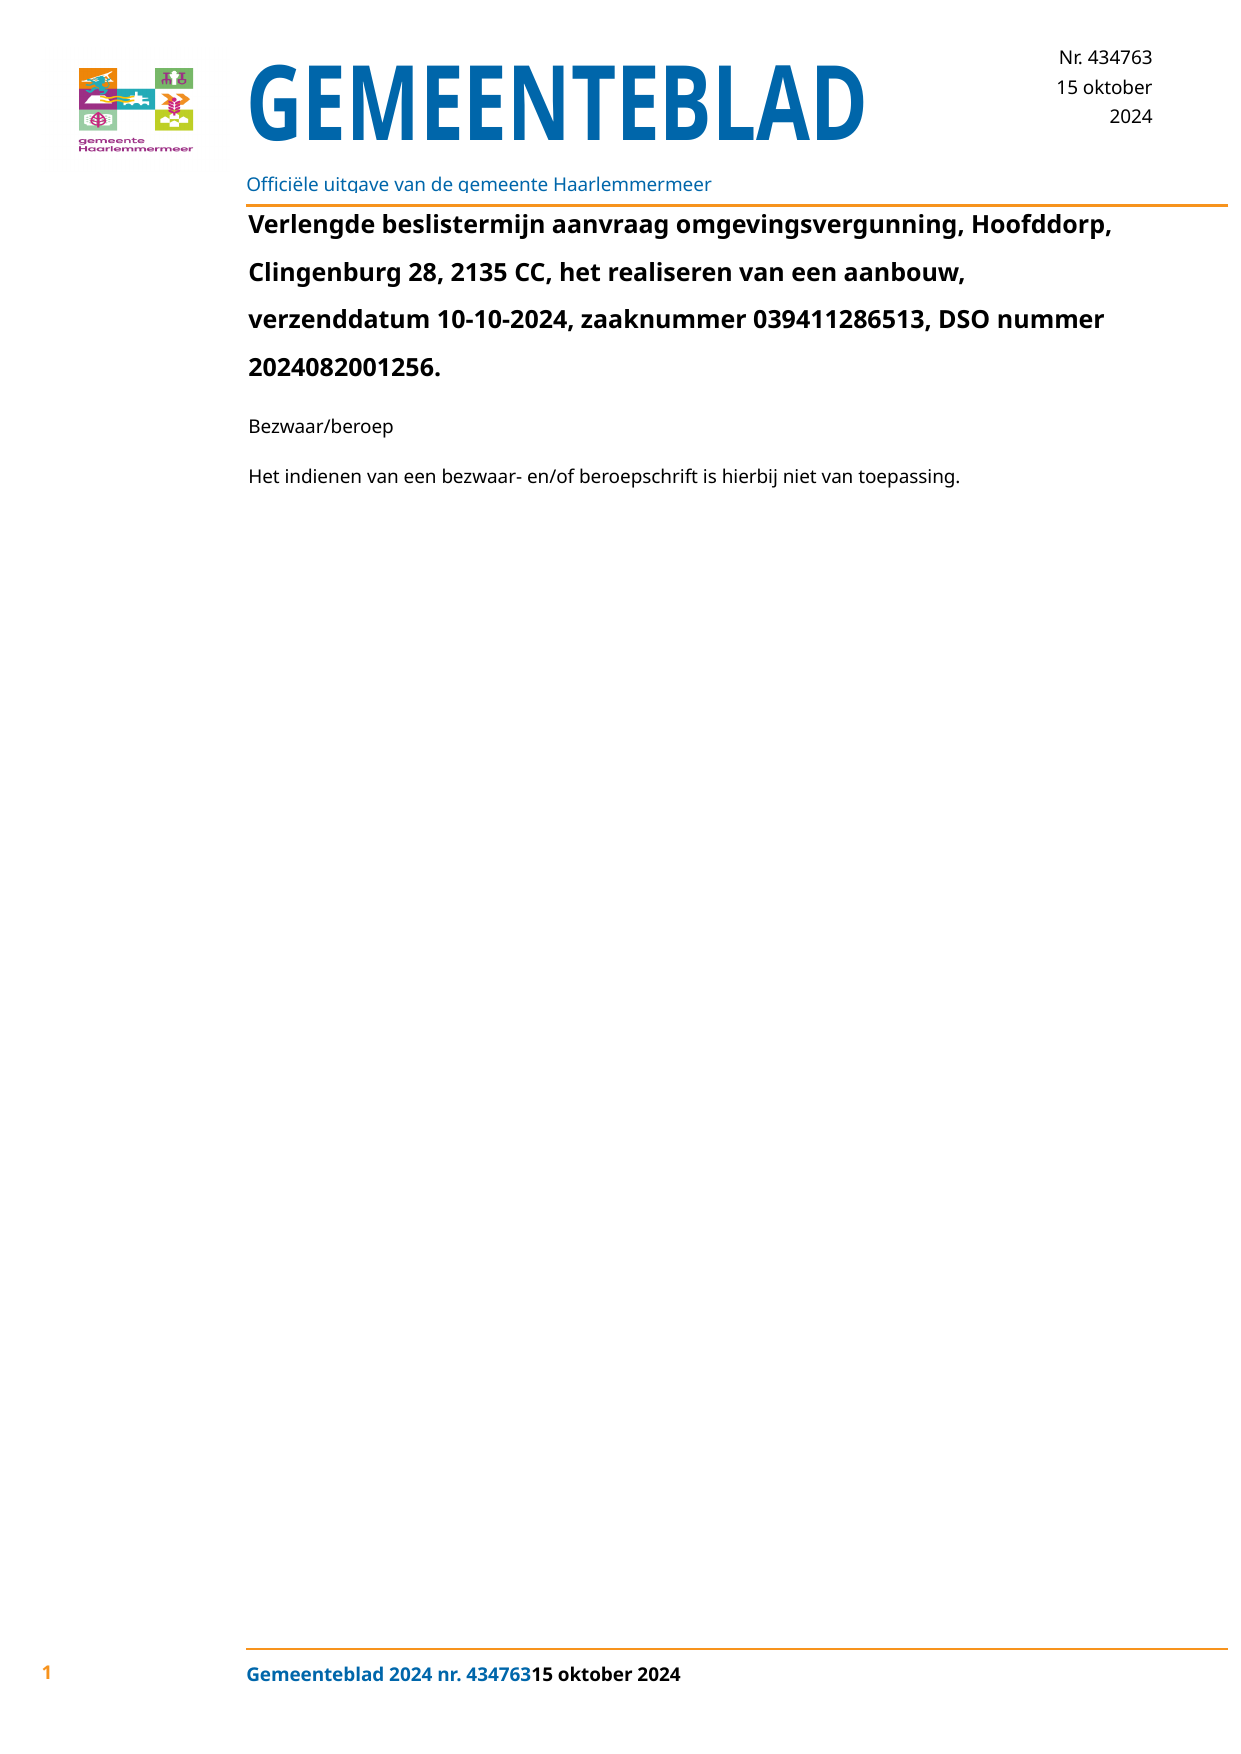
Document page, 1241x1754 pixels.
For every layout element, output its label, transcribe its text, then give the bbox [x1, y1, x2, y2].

text Verlengde beslistermijn aanvraag omgevingsvergunning, Hoofddorp, Clingenburg 28, 2135 CC, het realiseren van een aanbouw, verzenddatum 10-10-2024, zaaknummer 039411286513, DSO nummer 2024082001256. [248, 207, 1152, 384]
text Bezwaar/beroep [248, 413, 1152, 439]
text Het indienen van een bezwaar- en/of beroepschrift is hierbij niet van toepassing. [248, 463, 1152, 489]
picture [41, 47, 231, 172]
